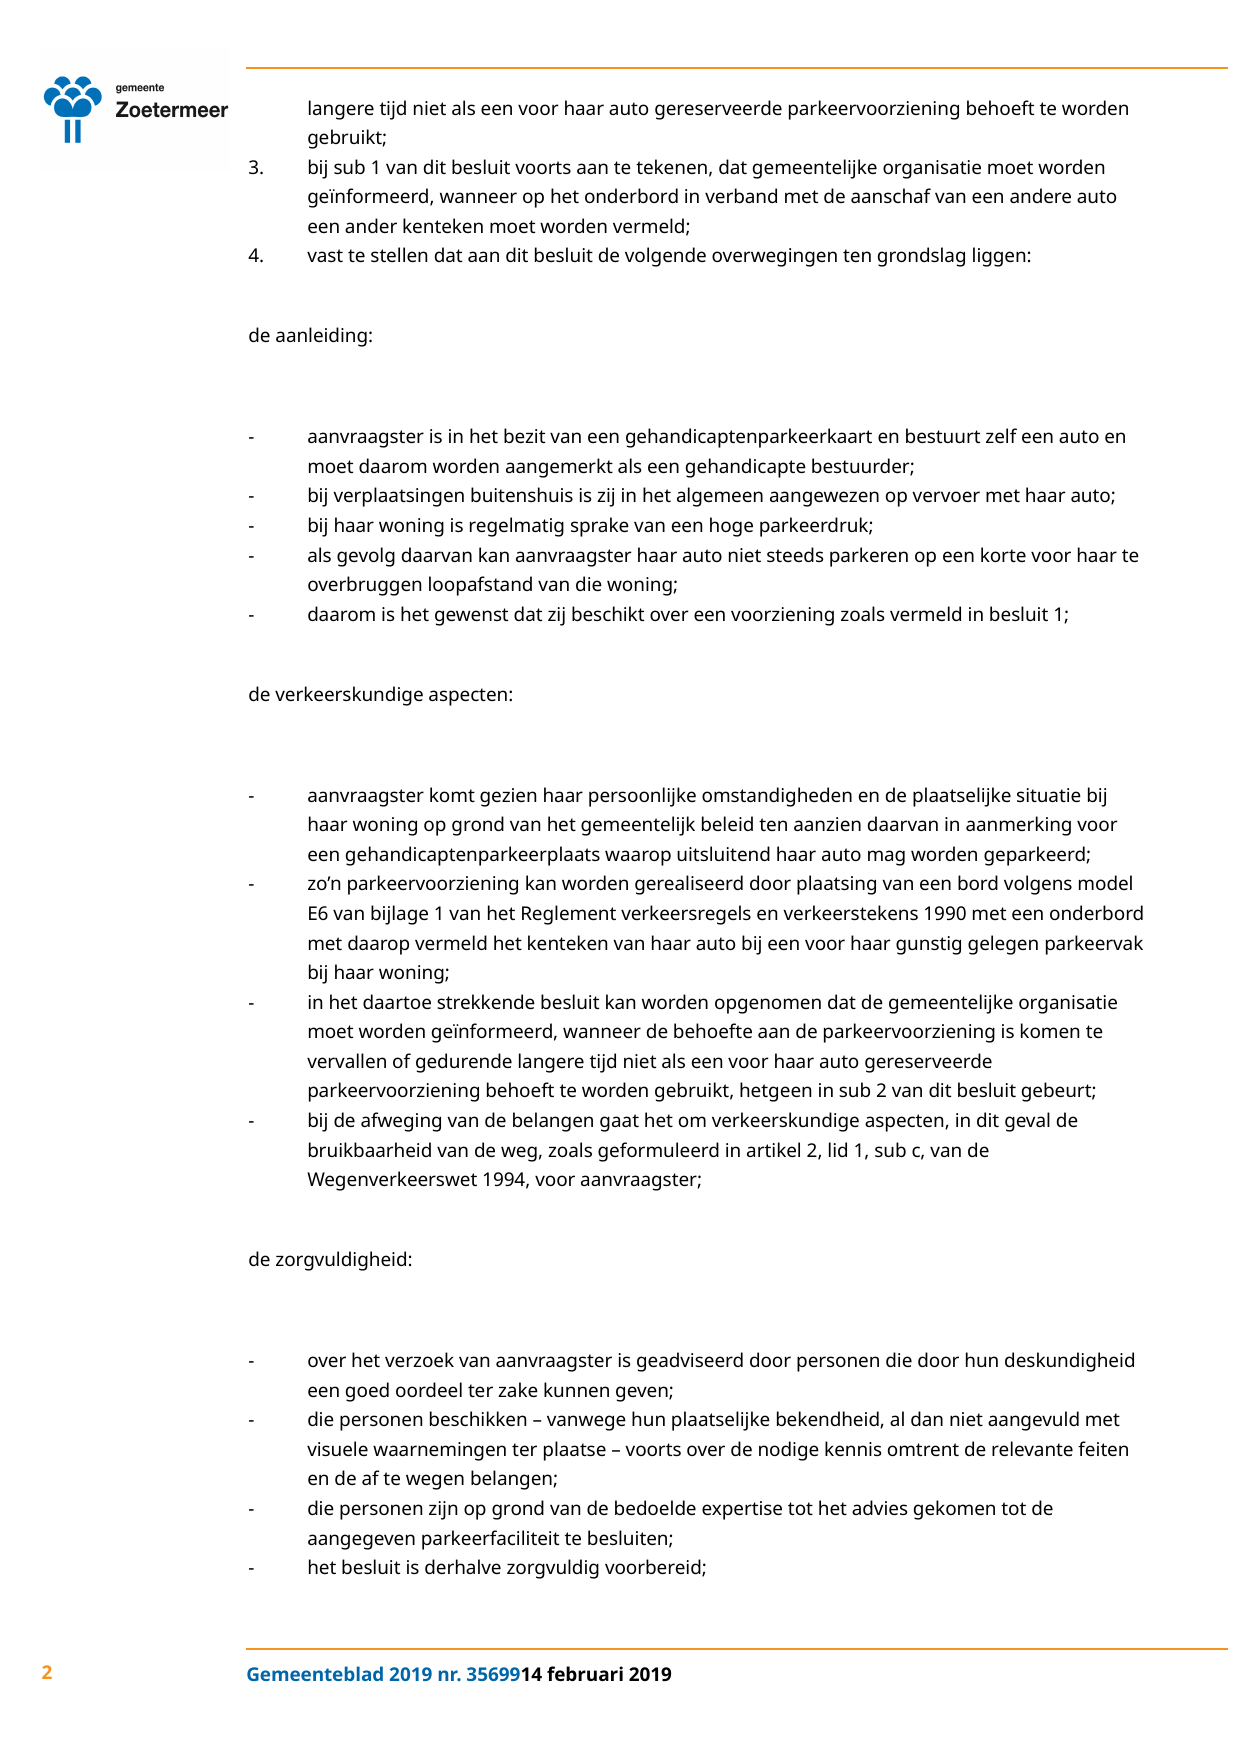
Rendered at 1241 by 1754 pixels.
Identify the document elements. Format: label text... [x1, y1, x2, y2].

list bij haar woning is regelmatig sprake van een hoge parkeerdruk; [248, 512, 1152, 538]
text de zorgvuldigheid: [248, 1246, 1152, 1272]
list het besluit is derhalve zorgvuldig voorbereid; [248, 1554, 1152, 1580]
picture [41, 47, 231, 172]
list aanvraagster is in het bezit van een gehandicaptenparkeerkaart en bestuurt zelf een auto en moet daarom worden aangemerkt als een gehandicapte bestuurder; [248, 423, 1152, 479]
list daarom is het gewenst dat zij beschikt over een voorziening zoals vermeld in besluit 1; [248, 601, 1152, 627]
list bij verplaatsingen buitenshuis is zij in het algemeen aangewezen op vervoer met haar auto; [248, 483, 1152, 508]
list over het verzoek van aanvraagster is geadviseerd door personen die door hun deskundigheid een goed oordeel ter zake kunnen geven; [248, 1347, 1152, 1403]
list als gevolg daarvan kan aanvraagster haar auto niet steeds parkeren op een korte voor haar te overbruggen loopafstand van die woning; [248, 542, 1152, 597]
list die personen zijn op grond van de bedoelde expertise tot het advies gekomen tot de aangegeven parkeerfaciliteit te besluiten; [248, 1495, 1152, 1551]
list vast te stellen dat aan dit besluit de volgende overwegingen ten grondslag liggen: [248, 243, 1152, 268]
list aanvraagster komt gezien haar persoonlijke omstandigheden en de plaatselijke situatie bij haar woning op grond van het gemeentelijk beleid ten aanzien daarvan in aanmerking voor een gehandicaptenparkeerplaats waarop uitsluitend haar auto mag worden geparkeerd; [248, 782, 1152, 867]
list langere tijd niet als een voor haar auto gereserveerde parkeervoorziening behoeft te worden gebruikt; [248, 95, 1152, 150]
list in het daartoe strekkende besluit kan worden opgenomen dat de gemeentelijke organisatie moet worden geïnformeerd, wanneer de behoefte aan de parkeervoorziening is komen te vervallen of gedurende langere tijd niet als een voor haar auto gereserveerde parkeervoorziening behoeft te worden gebruikt, hetgeen in sub 2 van dit besluit gebeurt; [248, 989, 1152, 1103]
text de aanleiding: [248, 323, 1152, 348]
text de verkeerskundige aspecten: [248, 681, 1152, 707]
list bij de afweging van de belangen gaat het om verkeerskundige aspecten, in dit geval de bruikbaarheid van de weg, zoals geformuleerd in artikel 2, lid 1, sub c, van de Wegenverkeerswet 1994, voor aanvraagster; [248, 1107, 1152, 1192]
list zo’n parkeervoorziening kan worden gerealiseerd door plaatsing van een bord volgens model E6 van bijlage 1 van het Reglement verkeersregels en verkeerstekens 1990 met een onderbord met daarop vermeld het kenteken van haar auto bij een voor haar gunstig gelegen parkeervak bij haar woning; [248, 871, 1152, 985]
list die personen beschikken – vanwege hun plaatselijke bekendheid, al dan niet aangevuld met visuele waarnemingen ter plaatse – voorts over de nodige kennis omtrent de relevante feiten en de af te wegen belangen; [248, 1406, 1152, 1491]
list bij sub 1 van dit besluit voorts aan te tekenen, dat gemeentelijke organisatie moet worden geïnformeerd, wanneer op het onderbord in verband met de aanschaf van een andere auto een ander kenteken moet worden vermeld; [248, 154, 1152, 239]
